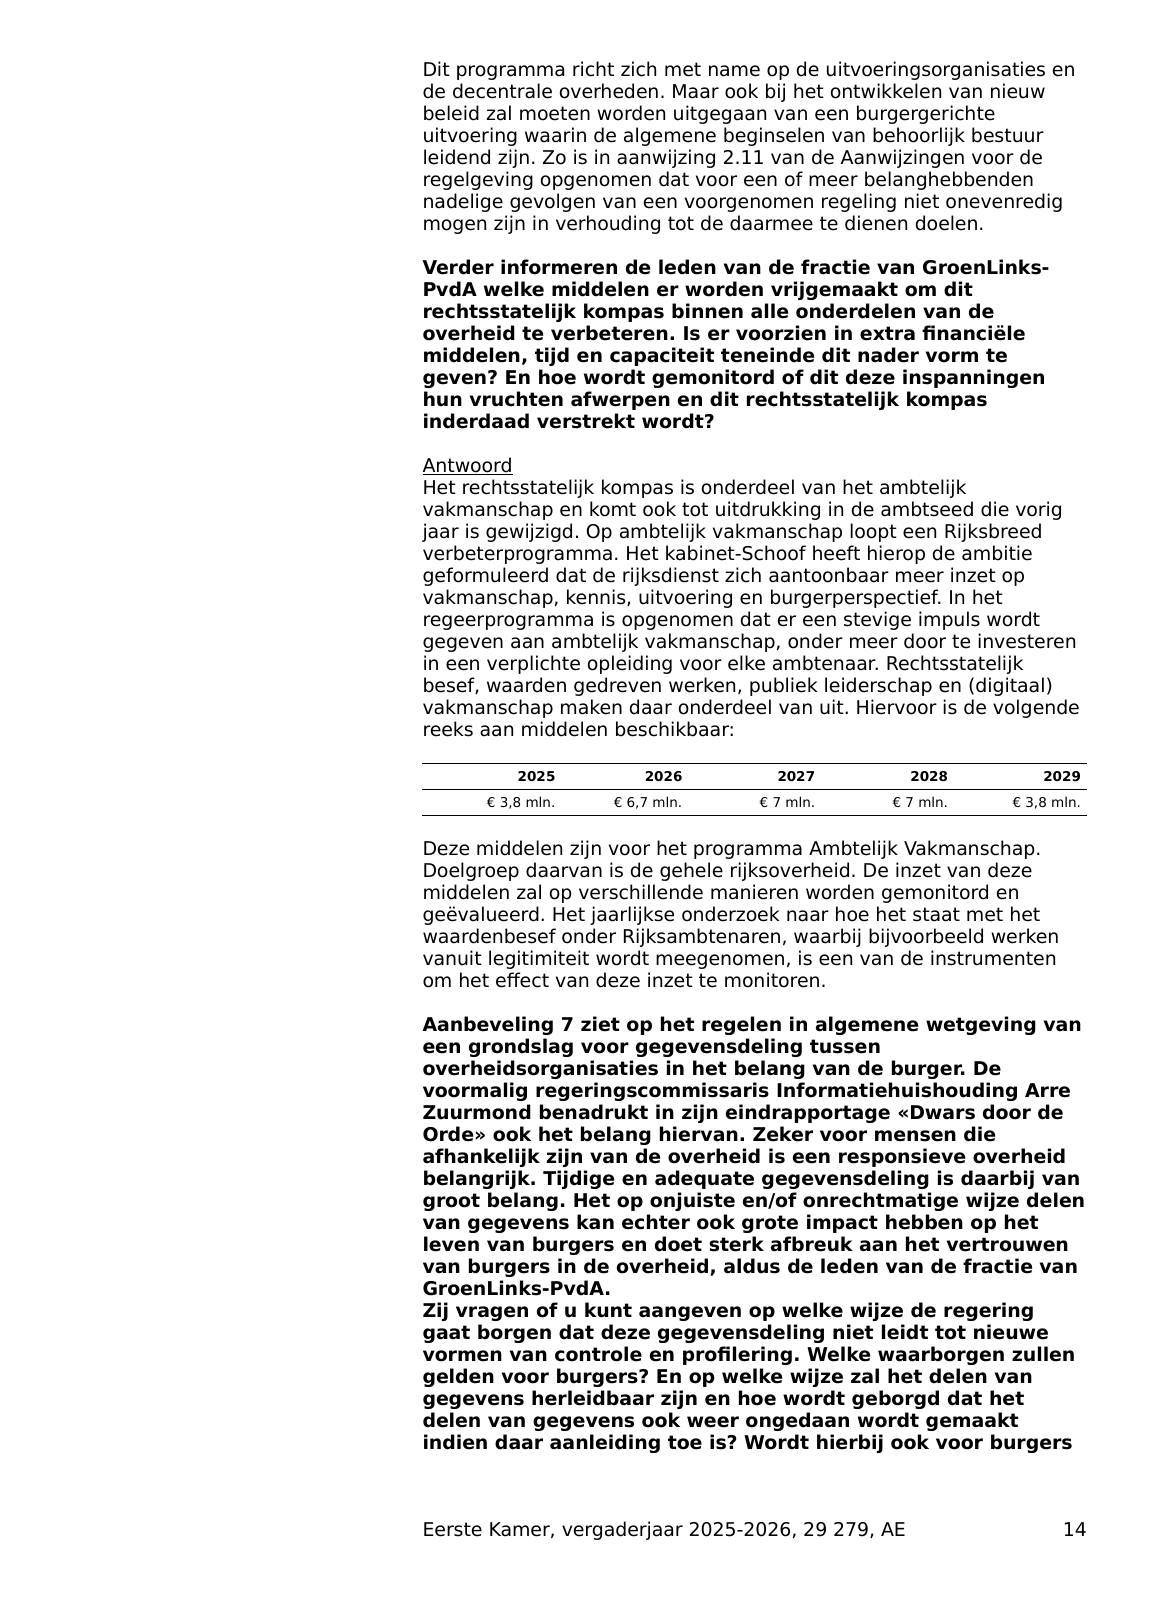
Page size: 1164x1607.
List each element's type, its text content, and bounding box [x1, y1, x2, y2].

table_header 2028 [821, 764, 954, 789]
text Verder informeren de leden van de fractie van GroenLinks-PvdA welke middelen er worden vrijgemaakt om dit rechtsstatelijk kompas binnen alle onderdelen van de overheid te verbeteren. Is er voorzien in extra financiële middelen, tijd en capaciteit teneinde dit nader vorm te geven? En hoe wordt gemonitord of dit deze inspanningen hun vruchten afwerpen en dit rechtsstatelijk kompas inderdaad verstrekt wordt? [422, 257, 1087, 433]
table_cell € 6,7 mln. [555, 790, 688, 815]
table_header 2025 [422, 764, 555, 789]
table_cell € 3,8 mln. [422, 790, 555, 815]
table_cell € 7 mln. [821, 790, 954, 815]
table_header 2029 [954, 764, 1087, 789]
text Aanbeveling 7 ziet op het regelen in algemene wetgeving van een grondslag voor gegevensdeling tussen overheidsorganisaties in het belang van de burger. De voormalig regeringscommissaris Informatiehuishouding Arre Zuurmond benadrukt in zijn eindrapportage «Dwars door de Orde» ook het belang hiervan. Zeker voor mensen die afhankelijk zijn van de overheid is een responsieve overheid belangrijk. Tijdige en adequate gegevensdeling is daarbij van groot belang. Het op onjuiste en/of onrechtmatige wijze delen van gegevens kan echter ook grote impact hebben op het leven van burgers en doet sterk afbreuk aan het vertrouwen van burgers in de overheid, aldus de leden van de fractie van GroenLinks-PvdA. [422, 1014, 1087, 1300]
text Antwoord [422, 455, 1087, 477]
table_header 2027 [688, 764, 821, 789]
text Deze middelen zijn voor het programma Ambtelijk Vakmanschap. Doelgroep daarvan is de gehele rijksoverheid. De inzet van deze middelen zal op verschillende manieren worden gemonitord en geëvalueerd. Het jaarlijkse onderzoek naar hoe het staat met het waardenbesef onder Rijksambtenaren, waarbij bijvoorbeeld werken vanuit legitimiteit wordt meegenomen, is een van de instrumenten om het effect van deze inzet te monitoren. [422, 838, 1087, 992]
table_cell € 3,8 mln. [954, 790, 1087, 815]
text Zij vragen of u kunt aangeven op welke wijze de regering gaat borgen dat deze gegevensdeling niet leidt tot nieuwe vormen van controle en profilering. Welke waarborgen zullen gelden voor burgers? En op welke wijze zal het delen van gegevens herleidbaar zijn en hoe wordt geborgd dat het delen van gegevens ook weer ongedaan wordt gemaakt indien daar aanleiding toe is? Wordt hierbij ook voor burgers [422, 1300, 1087, 1454]
table_header 2026 [555, 764, 688, 789]
text Dit programma richt zich met name op de uitvoeringsorganisaties en de decentrale overheden. Maar ook bij het ontwikkelen van nieuw beleid zal moeten worden uitgegaan van een burgergerichte uitvoering waarin de algemene beginselen van behoorlijk bestuur leidend zijn. Zo is in aanwijzing 2.11 van de Aanwijzingen voor de regelgeving opgenomen dat voor een of meer belanghebbenden nadelige gevolgen van een voorgenomen regeling niet onevenredig mogen zijn in verhouding tot de daarmee te dienen doelen. [422, 59, 1087, 235]
text Het rechtsstatelijk kompas is onderdeel van het ambtelijk vakmanschap en komt ook tot uitdrukking in de ambtseed die vorig jaar is gewijzigd. Op ambtelijk vakmanschap loopt een Rijksbreed verbeterprogramma. Het kabinet-Schoof heeft hierop de ambitie geformuleerd dat de rijksdienst zich aantoonbaar meer inzet op vakmanschap, kennis, uitvoering en burgerperspectief. In het regeerprogramma is opgenomen dat er een stevige impuls wordt gegeven aan ambtelijk vakmanschap, onder meer door te investeren in een verplichte opleiding voor elke ambtenaar. Rechtsstatelijk besef, waarden gedreven werken, publiek leiderschap en (digitaal) vakmanschap maken daar onderdeel van uit. Hiervoor is de volgende reeks aan middelen beschikbaar: [422, 477, 1087, 741]
table_cell € 7 mln. [688, 790, 821, 815]
